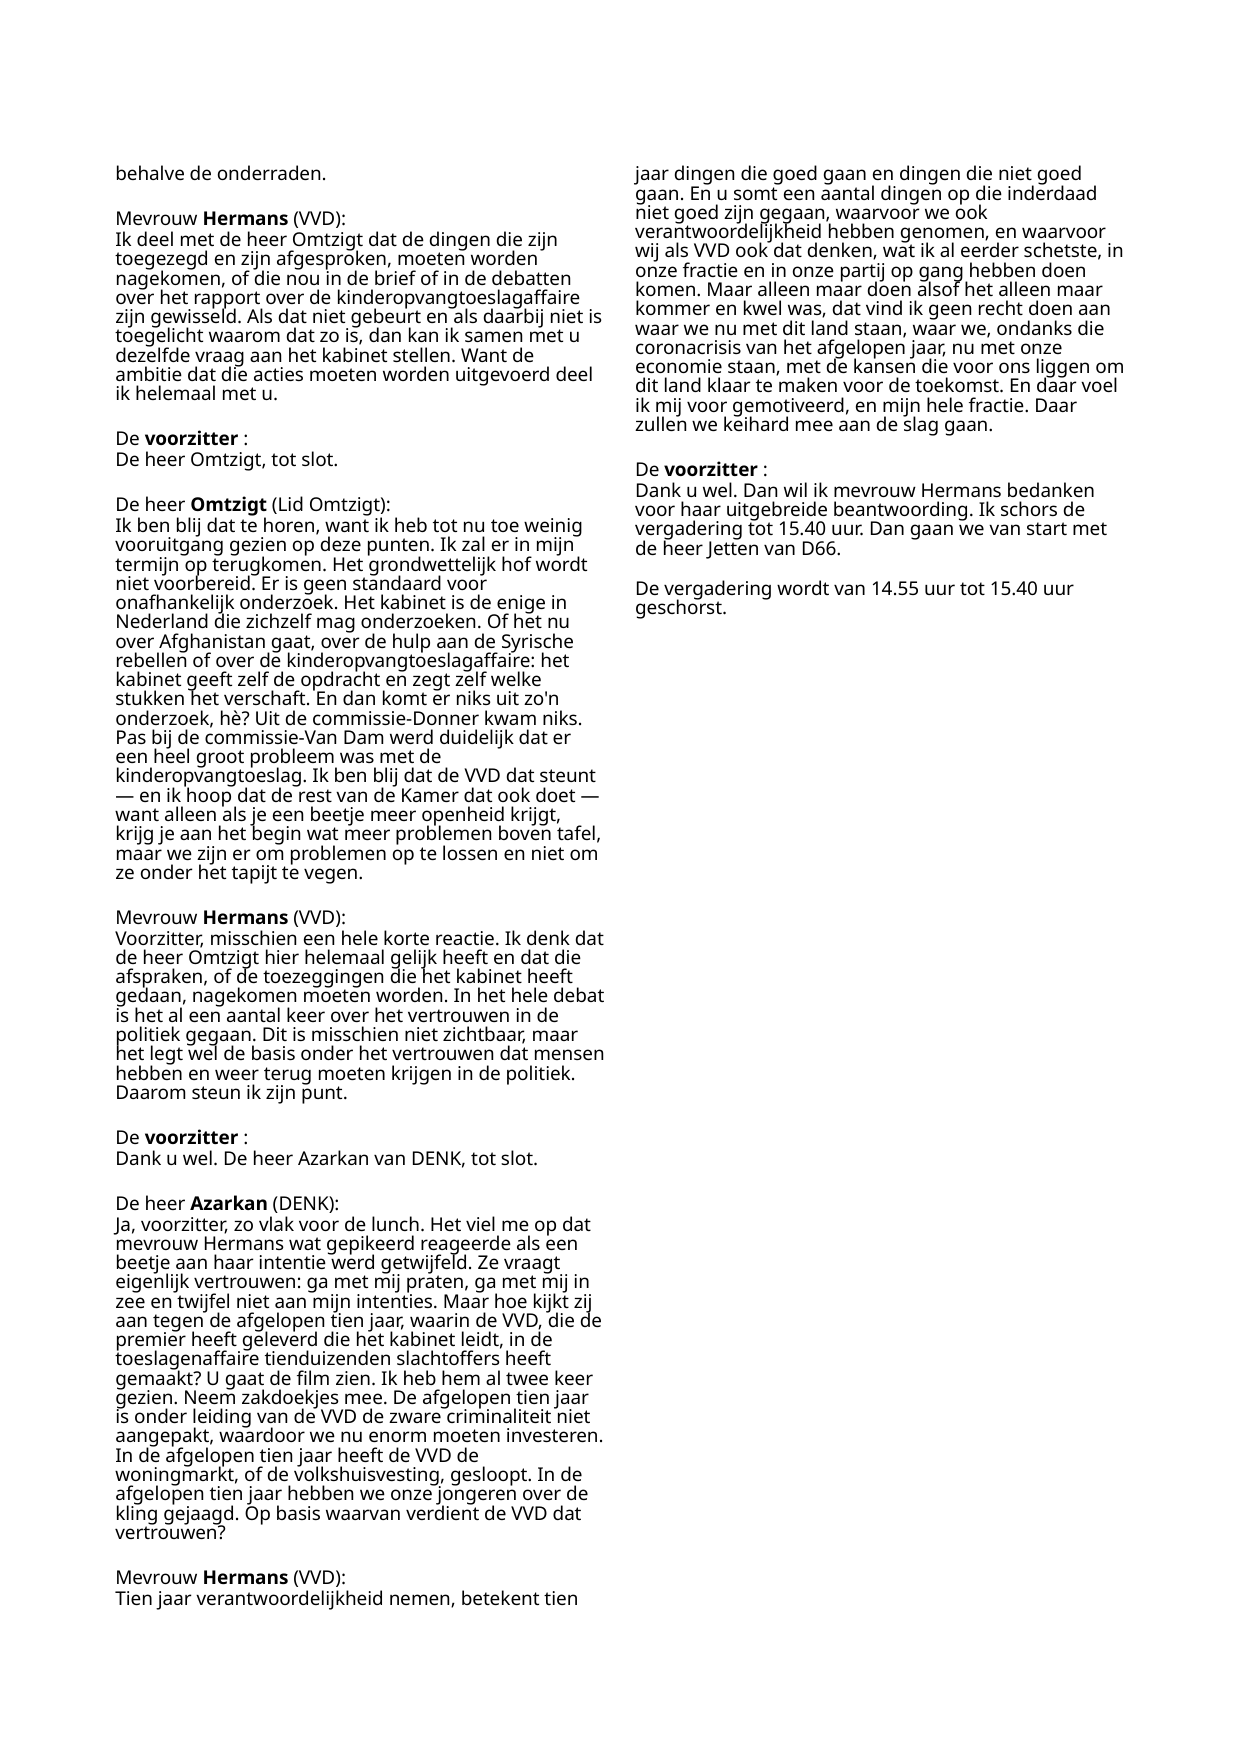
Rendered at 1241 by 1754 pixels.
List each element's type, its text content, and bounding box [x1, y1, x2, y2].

text Ik deel met de heer Omtzigt dat de dingen die zijn toegezegd en zijn afgesproken, moeten worden nagekomen, of die nou in de brief of in de debatten over het rapport over de kinderopvangtoeslagaffaire zijn gewisseld. Als dat niet gebeurt en als daarbij niet is toegelicht waarom dat zo is, dan kan ik samen met u dezelfde vraag aan het kabinet stellen. Want de ambitie dat die acties moeten worden uitgevoerd deel ik helemaal met u. [115, 231, 605, 404]
text De heer Omtzigt, tot slot. [115, 451, 605, 470]
text De voorzitter : [635, 456, 1125, 482]
text Ik ben blij dat te horen, want ik heb tot nu toe weinig vooruitgang gezien op deze punten. Ik zal er in mijn termijn op terugkomen. Het grondwettelijk hof wordt niet voorbereid. Er is geen standaard voor onafhankelijk onderzoek. Het kabinet is de enige in Nederland die zichzelf mag onderzoeken. Of het nu over Afghanistan gaat, over de hulp aan de Syrische rebellen of over de kinderopvangtoeslagaffaire: het kabinet geeft zelf de opdracht en zegt zelf welke stukken het verschaft. En dan komt er niks uit zo'n onderzoek, hè? Uit de commissie-Donner kwam niks. Pas bij de commissie-Van Dam werd duidelijk dat er een heel groot probleem was met de kinderopvangtoeslag. Ik ben blij dat de VVD dat steunt — en ik hoop dat de rest van de Kamer dat ook doet — want alleen als je een beetje meer openheid krijgt, krijg je aan het begin wat meer problemen boven tafel, maar we zijn er om problemen op te lossen en niet om ze onder het tapijt te vegen. [115, 517, 605, 883]
text De voorzitter : [115, 1124, 605, 1150]
text Mevrouw Hermans (VVD): [115, 205, 605, 231]
text De heer Omtzigt (Lid Omtzigt): [115, 491, 605, 517]
text Ja, voorzitter, zo vlak voor de lunch. Het viel me op dat mevrouw Hermans wat gepikeerd reageerde als een beetje aan haar intentie werd getwijfeld. Ze vraagt eigenlijk vertrouwen: ga met mij praten, ga met mij in zee en twijfel niet aan mijn intenties. Maar hoe kijkt zij aan tegen de afgelopen tien jaar, waarin de VVD, die de premier heeft geleverd die het kabinet leidt, in de toeslagenaffaire tienduizenden slachtoffers heeft gemaakt? U gaat de film zien. Ik heb hem al twee keer gezien. Neem zakdoekjes mee. De afgelopen tien jaar is onder leiding van de VVD de zware criminaliteit niet aangepakt, waardoor we nu enorm moeten investeren. In de afgelopen tien jaar heeft de VVD de woningmarkt, of de volkshuisvesting, gesloopt. In de afgelopen tien jaar hebben we onze jongeren over de kling gejaagd. Op basis waarvan verdient de VVD dat vertrouwen? [115, 1216, 605, 1543]
text De voorzitter : [115, 425, 605, 451]
text Voorzitter, misschien een hele korte reactie. Ik denk dat de heer Omtzigt hier helemaal gelijk heeft en dat die afspraken, of de toezeggingen die het kabinet heeft gedaan, nagekomen moeten worden. In het hele debat is het al een aantal keer over het vertrouwen in de politiek gegaan. Dit is misschien niet zichtbaar, maar het legt wel de basis onder het vertrouwen dat mensen hebben en weer terug moeten krijgen in de politiek. Daarom steun ik zijn punt. [115, 930, 605, 1103]
text De heer Azarkan (DENK): [115, 1190, 605, 1216]
text Dank u wel. Dan wil ik mevrouw Hermans bedanken voor haar uitgebreide beantwoording. Ik schors de vergadering tot 15.40 uur. Dan gaan we van start met de heer Jetten van D66. [635, 482, 1125, 559]
text Dank u wel. De heer Azarkan van DENK, tot slot. [115, 1150, 605, 1169]
text jaar dingen die goed gaan en dingen die niet goed gaan. En u somt een aantal dingen op die inderdaad niet goed zijn gegaan, waarvoor we ook verantwoordelijkheid hebben genomen, en waarvoor wij als VVD ook dat denken, wat ik al eerder schetste, in onze fractie en in onze partij op gang hebben doen komen. Maar alleen maar doen alsof het alleen maar kommer en kwel was, dat vind ik geen recht doen aan waar we nu met dit land staan, waar we, ondanks die coronacrisis van het afgelopen jaar, nu met onze economie staan, met de kansen die voor ons liggen om dit land klaar te maken voor de toekomst. En daar voel ik mij voor gemotiveerd, en mijn hele fractie. Daar zullen we keihard mee aan de slag gaan. [635, 165, 1125, 435]
text behalve de onderraden. [115, 165, 605, 184]
text Mevrouw Hermans (VVD): [115, 1564, 605, 1590]
text Mevrouw Hermans (VVD): [115, 904, 605, 930]
text De vergadering wordt van 14.55 uur tot 15.40 uur geschorst. [635, 579, 1125, 618]
text Tien jaar verantwoordelijkheid nemen, betekent tien [115, 1590, 605, 1609]
